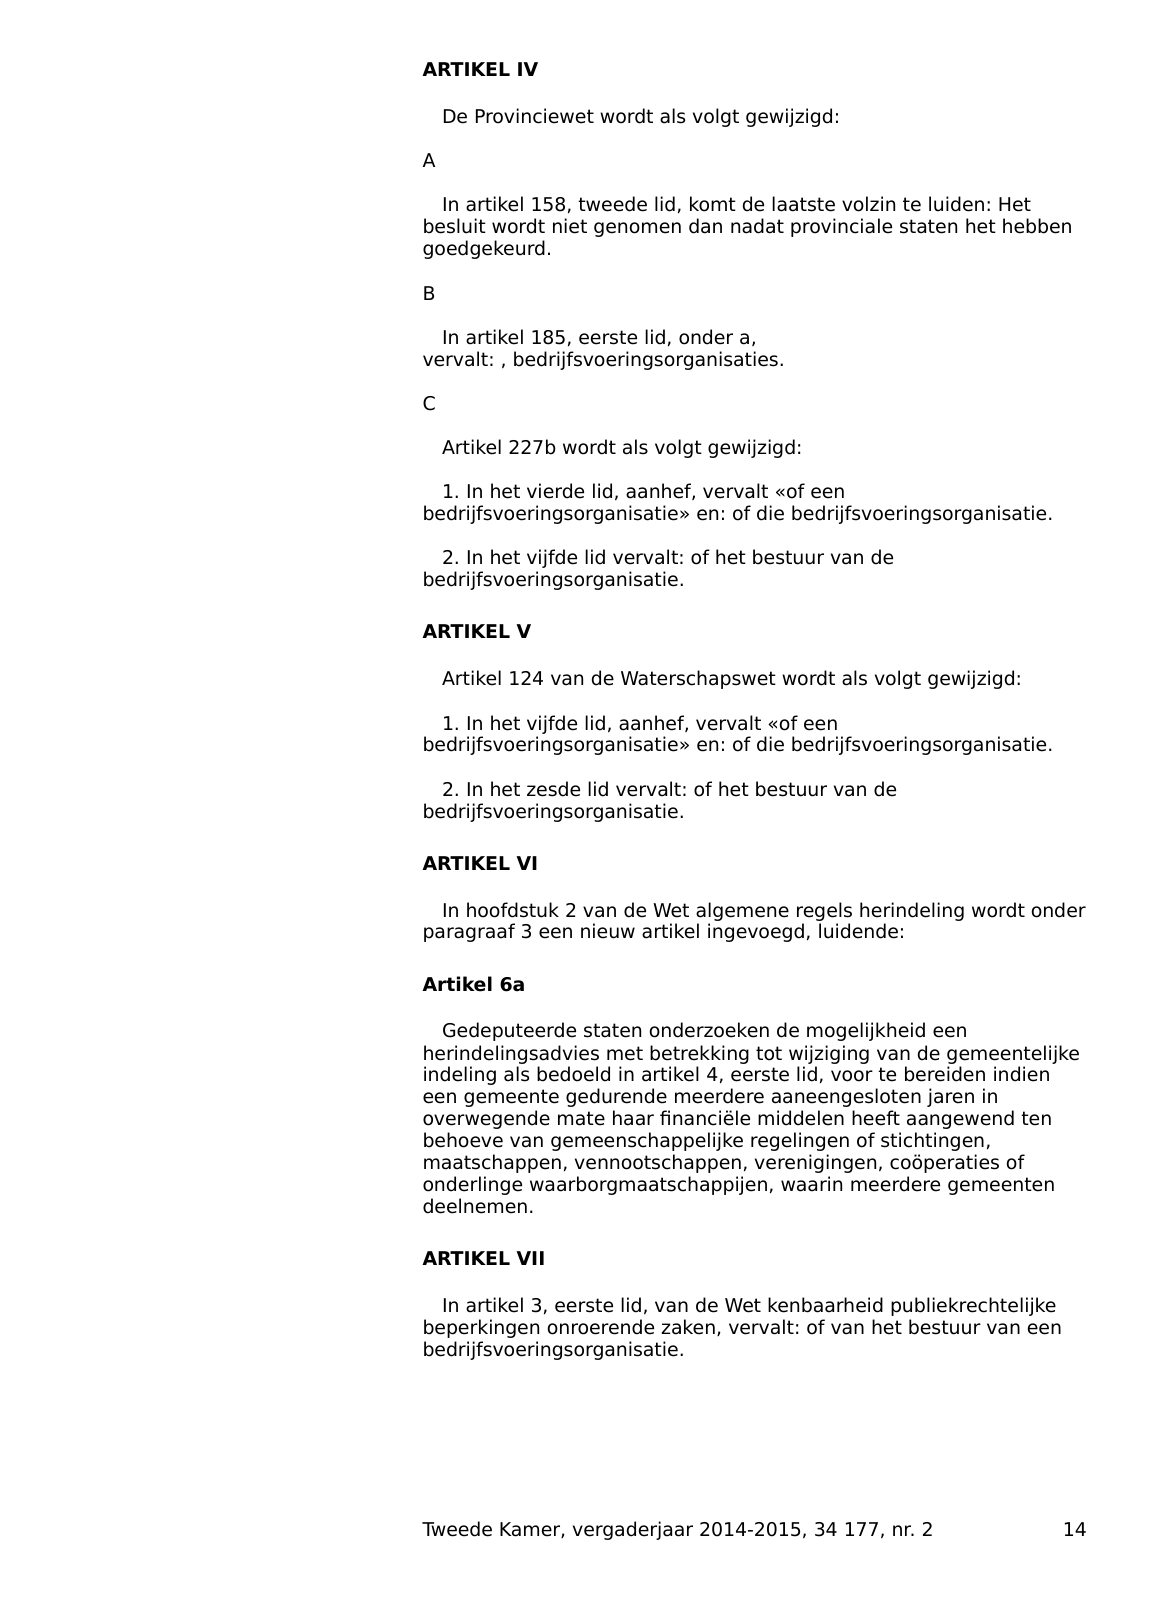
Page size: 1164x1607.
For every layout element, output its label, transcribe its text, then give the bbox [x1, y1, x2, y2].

text De Provinciewet wordt als volgt gewijzigd: [422, 106, 1087, 128]
text Gedeputeerde staten onderzoeken de mogelijkheid een herindelingsadvies met betrekking tot wijziging van de gemeentelijke indeling als bedoeld in artikel 4, eerste lid, voor te bereiden indien een gemeente gedurende meerdere aaneengesloten jaren in overwegende mate haar financiële middelen heeft aangewend ten behoeve van gemeenschappelijke regelingen of stichtingen, maatschappen, vennootschappen, verenigingen, coöperaties of onderlinge waarborgmaatschappijen, waarin meerdere gemeenten deelnemen. [422, 1020, 1087, 1218]
text B [422, 282, 1087, 304]
text Artikel 227b wordt als volgt gewijzigd: [422, 437, 1087, 459]
subtitle ARTIKEL V [422, 621, 1087, 643]
subtitle Artikel 6a [422, 973, 1087, 995]
text In artikel 3, eerste lid, van de Wet kenbaarheid publiekrechtelijke beperkingen onroerende zaken, vervalt: of van het bestuur van een bedrijfsvoeringsorganisatie. [422, 1295, 1087, 1361]
subtitle ARTIKEL IV [422, 59, 1087, 81]
subtitle ARTIKEL VII [422, 1248, 1087, 1270]
subtitle ARTIKEL VI [422, 852, 1087, 874]
text C [422, 393, 1087, 415]
text In hoofdstuk 2 van de Wet algemene regels herindeling wordt onder paragraaf 3 een nieuw artikel ingevoegd, luidende: [422, 899, 1087, 943]
text Artikel 124 van de Waterschapswet wordt als volgt gewijzigd: [422, 668, 1087, 690]
text 2. In het zesde lid vervalt: of het bestuur van de bedrijfsvoeringsorganisatie. [422, 778, 1087, 822]
text 1. In het vijfde lid, aanhef, vervalt «of een bedrijfsvoeringsorganisatie» en: of die bedrijfsvoeringsorganisatie. [422, 712, 1087, 756]
text A [422, 150, 1087, 172]
text 2. In het vijfde lid vervalt: of het bestuur van de bedrijfsvoeringsorganisatie. [422, 547, 1087, 591]
text In artikel 185, eerste lid, onder a, vervalt: , bedrijfsvoeringsorganisaties. [422, 327, 1087, 371]
text 1. In het vierde lid, aanhef, vervalt «of een bedrijfsvoeringsorganisatie» en: of die bedrijfsvoeringsorganisatie. [422, 481, 1087, 525]
text In artikel 158, tweede lid, komt de laatste volzin te luiden: Het besluit wordt niet genomen dan nadat provinciale staten het hebben goedgekeurd. [422, 194, 1087, 260]
